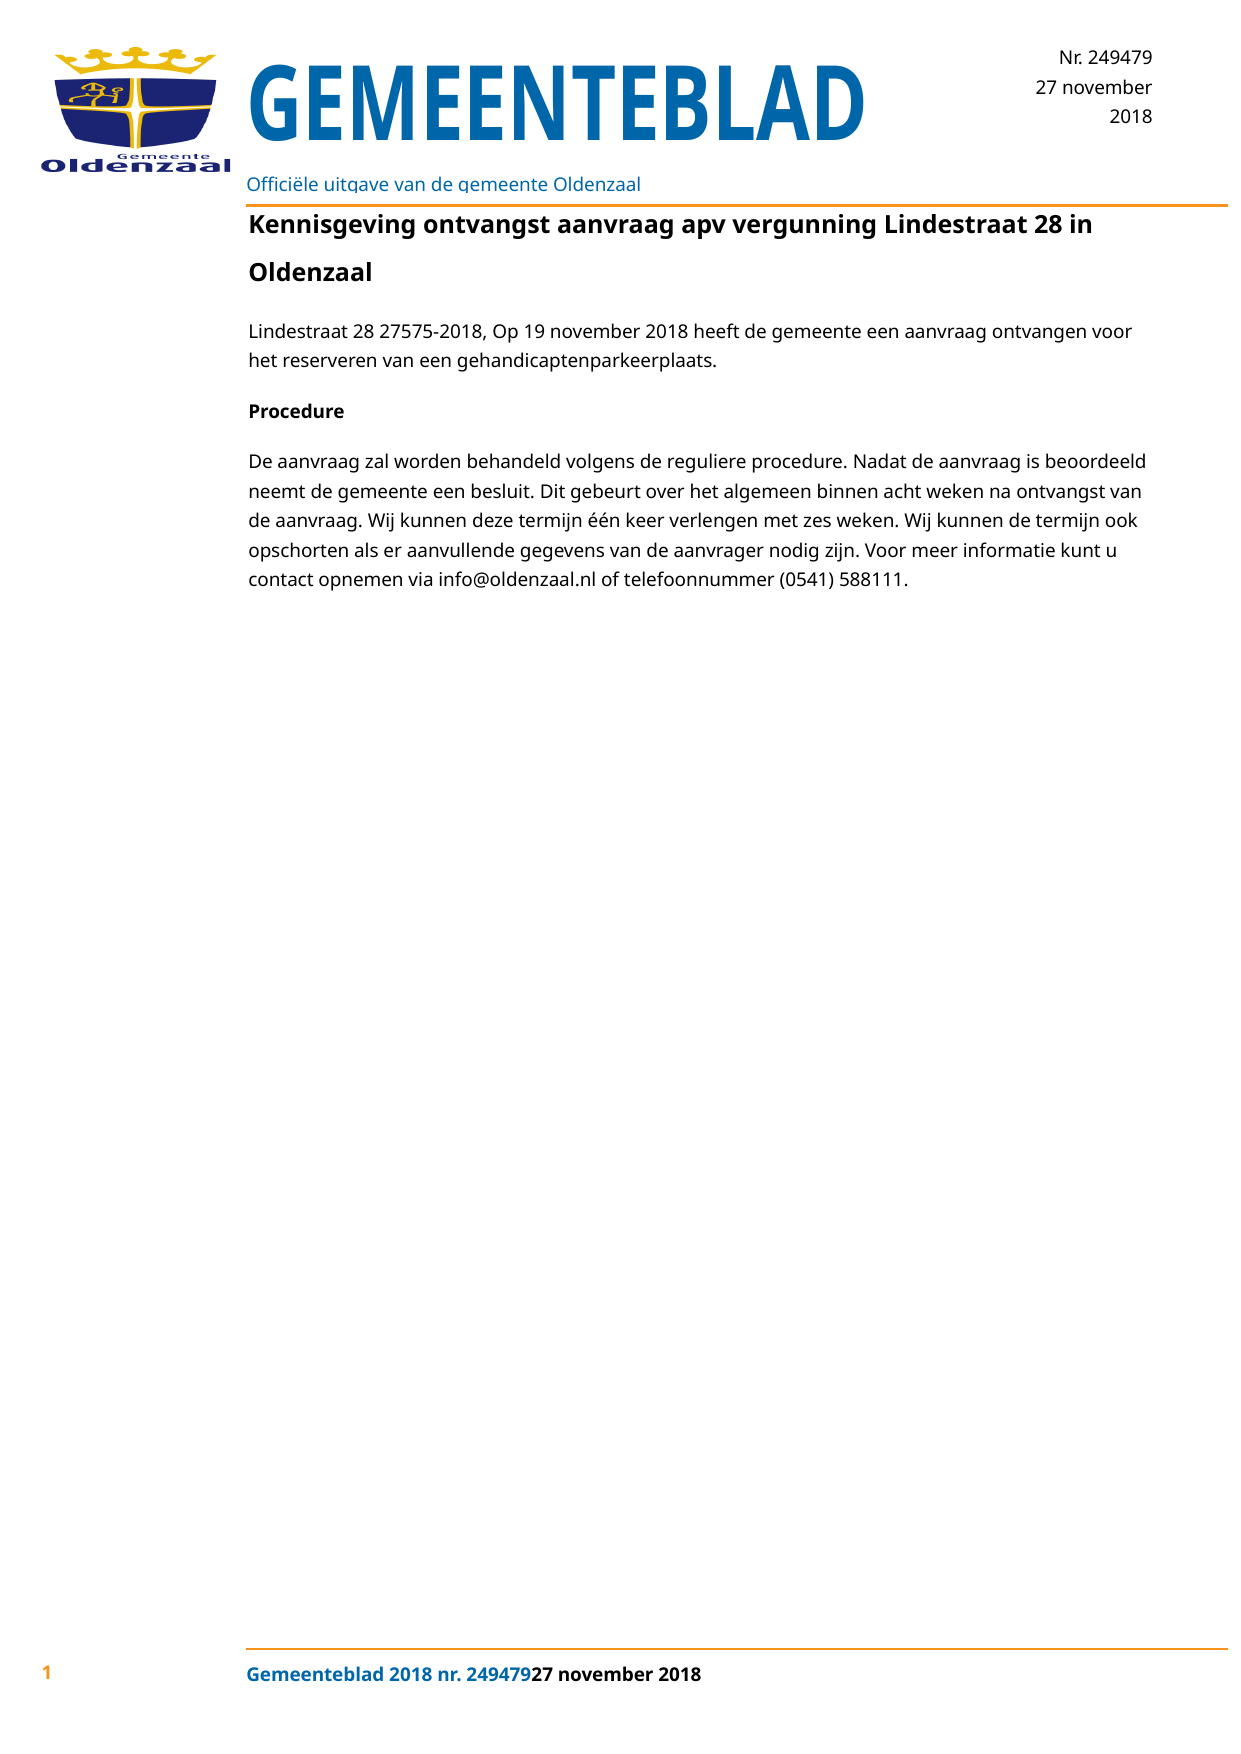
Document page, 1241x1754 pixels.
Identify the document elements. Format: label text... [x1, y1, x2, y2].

text De aanvraag zal worden behandeld volgens de reguliere procedure. Nadat de aanvraag is beoordeeld neemt de gemeente een besluit. Dit gebeurt over het algemeen binnen acht weken na ontvangst van de aanvraag. Wij kunnen deze termijn één keer verlengen met zes weken. Wij kunnen de termijn ook opschorten als er aanvullende gegevens van de aanvrager nodig zijn. Voor meer informatie kunt u contact opnemen via info@oldenzaal.nl of telefoonnummer (0541) 588111. [248, 448, 1152, 592]
text Lindestraat 28 27575-2018, Op 19 november 2018 heeft de gemeente een aanvraag ontvangen voor het reserveren van een gehandicaptenparkeerplaats. [248, 318, 1152, 373]
text Kennisgeving ontvangst aanvraag apv vergunning Lindestraat 28 in Oldenzaal [248, 207, 1152, 288]
picture [41, 47, 231, 172]
text Procedure [248, 398, 1152, 424]
